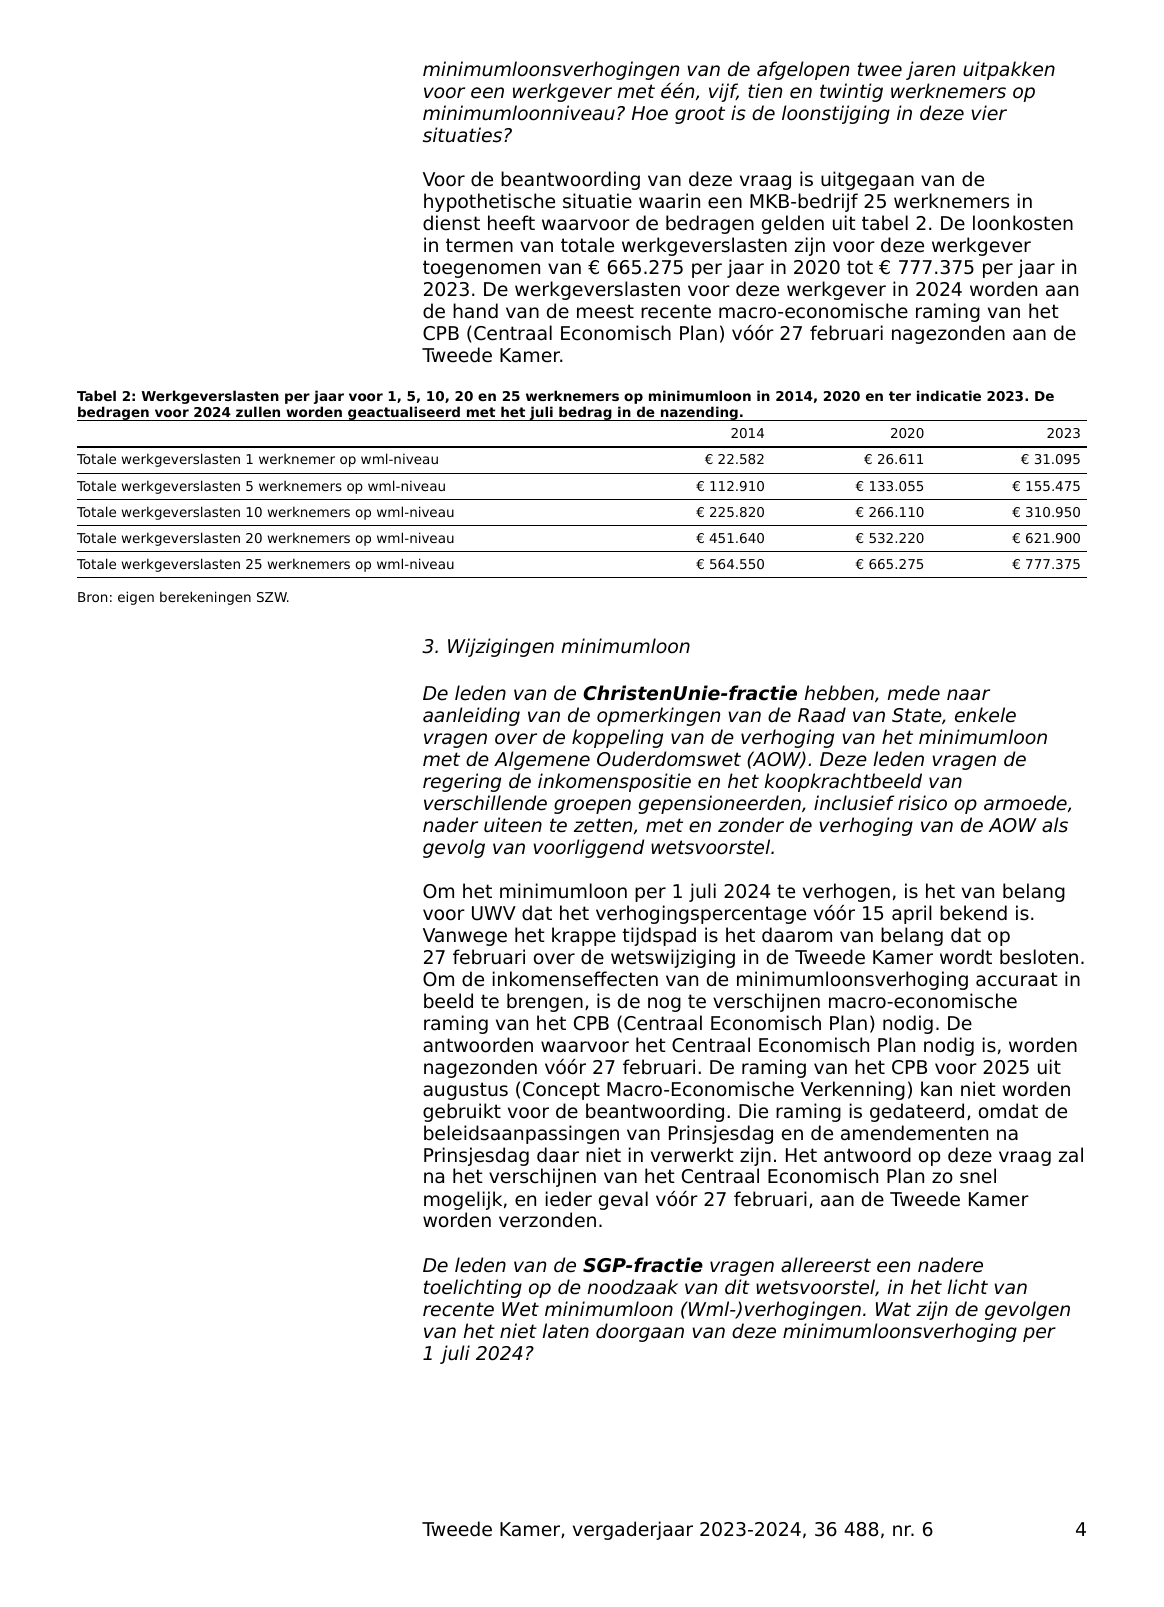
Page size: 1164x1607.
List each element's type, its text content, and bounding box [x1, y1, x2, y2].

table_cell 2014 [611, 421, 771, 446]
table_cell € 155.475 [930, 474, 1087, 499]
table_cell € 310.950 [930, 500, 1087, 525]
table_cell € 665.275 [771, 552, 930, 577]
table_cell 2020 [771, 421, 930, 446]
text De leden van de SGP-fractie vragen allereerst een nadere toelichting op de noodzaak van dit wetsvoorstel, in het licht van recente Wet minimumloon (Wml-)verhogingen. Wat zijn de gevolgen van het niet laten doorgaan van deze minimumloonsverhoging per 1 juli 2024? [422, 1254, 1087, 1364]
table_cell Totale werkgeverslasten 20 werknemers op wml-niveau [77, 526, 611, 551]
table_cell [77, 421, 611, 446]
table_cell € 532.220 [771, 526, 930, 551]
table_cell Bron: eigen berekeningen SZW. [77, 578, 1087, 606]
text Voor de beantwoording van deze vraag is uitgegaan van de hypothetische situatie waarin een MKB-bedrijf 25 werknemers in dienst heeft waarvoor de bedragen gelden uit tabel 2. De loonkosten in termen van totale werkgeverslasten zijn voor deze werkgever toegenomen van € 665.275 per jaar in 2020 tot € 777.375 per jaar in 2023. De werkgeverslasten voor deze werkgever in 2024 worden aan de hand van de meest recente macro-economische raming van het CPB (Centraal Economisch Plan) vóór 27 februari nagezonden aan de Tweede Kamer. [422, 169, 1087, 367]
table_cell Totale werkgeverslasten 10 werknemers op wml-niveau [77, 500, 611, 525]
table_cell Totale werkgeverslasten 5 werknemers op wml-niveau [77, 474, 611, 499]
text Om het minimumloon per 1 juli 2024 te verhogen, is het van belang voor UWV dat het verhogingspercentage vóór 15 april bekend is. Vanwege het krappe tijdspad is het daarom van belang dat op 27 februari over de wetswijziging in de Tweede Kamer wordt besloten. Om de inkomenseffecten van de minimumloonsverhoging accuraat in beeld te brengen, is de nog te verschijnen macro-economische raming van het CPB (Centraal Economisch Plan) nodig. De antwoorden waarvoor het Centraal Economisch Plan nodig is, worden nagezonden vóór 27 februari. De raming van het CPB voor 2025 uit augustus (Concept Macro-Economische Verkenning) kan niet worden gebruikt voor de beantwoording. Die raming is gedateerd, omdat de beleidsaanpassingen van Prinsjesdag en de amendementen na Prinsjesdag daar niet in verwerkt zijn. Het antwoord op deze vraag zal na het verschijnen van het Centraal Economisch Plan zo snel mogelijk, en ieder geval vóór 27 februari, aan de Tweede Kamer worden verzonden. [422, 881, 1087, 1232]
table_cell € 225.820 [611, 500, 771, 525]
table_cell € 266.110 [771, 500, 930, 525]
table_cell € 31.095 [930, 448, 1087, 473]
text De leden van de ChristenUnie-fractie hebben, mede naar aanleiding van de opmerkingen van de Raad van State, enkele vragen over de koppeling van de verhoging van het minimumloon met de Algemene Ouderdomswet (AOW). Deze leden vragen de regering de inkomenspositie en het koopkrachtbeeld van verschillende groepen gepensioneerden, inclusief risico op armoede, nader uiteen te zetten, met en zonder de verhoging van de AOW als gevolg van voorliggend wetsvoorstel. [422, 683, 1087, 858]
table_cell € 22.582 [611, 448, 771, 473]
table_cell 2023 [930, 421, 1087, 446]
table_cell € 621.900 [930, 526, 1087, 551]
table_cell € 26.611 [771, 448, 930, 473]
text minimumloonsverhogingen van de afgelopen twee jaren uitpakken voor een werkgever met één, vijf, tien en twintig werknemers op minimumloonniveau? Hoe groot is de loonstijging in deze vier situaties? [422, 59, 1087, 147]
table_header Tabel 2: Werkgeverslasten per jaar voor 1, 5, 10, 20 en 25 werknemers op minimumloon in 2014, 2020 en ter indicatie 2023. De bedragen voor 2024 zullen worden geactualiseerd met het juli bedrag in de nazending. [77, 389, 1087, 420]
table_cell € 133.055 [771, 474, 930, 499]
table_cell € 112.910 [611, 474, 771, 499]
table_cell € 451.640 [611, 526, 771, 551]
table_cell € 564.550 [611, 552, 771, 577]
table_cell Totale werkgeverslasten 25 werknemers op wml-niveau [77, 552, 611, 577]
table_cell Totale werkgeverslasten 1 werknemer op wml-niveau [77, 448, 611, 473]
table_cell € 777.375 [930, 552, 1087, 577]
subtitle 3. Wijzigingen minimumloon [422, 636, 1087, 658]
